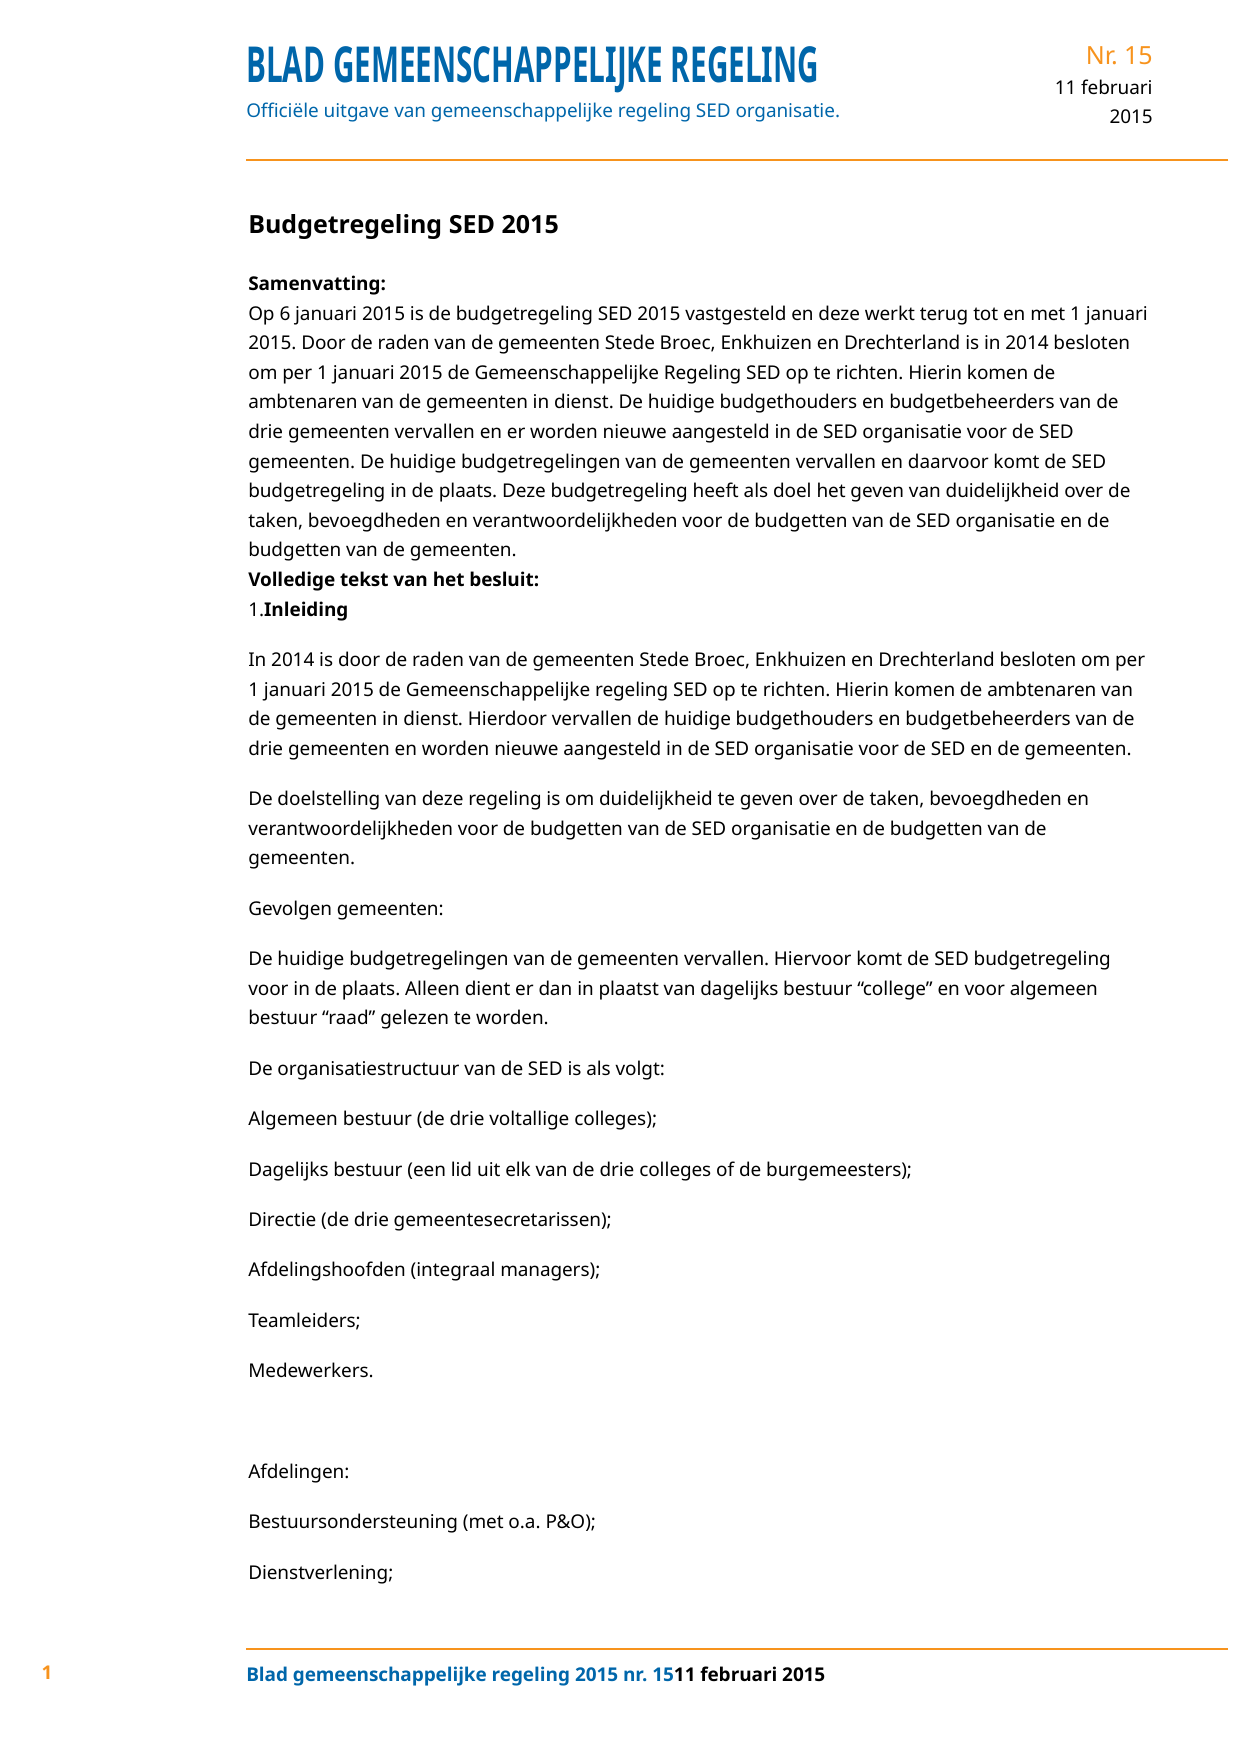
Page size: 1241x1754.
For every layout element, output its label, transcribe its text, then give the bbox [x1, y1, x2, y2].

text Op 6 januari 2015 is de budgetregeling SED 2015 vastgesteld en deze werkt terug tot en met 1 januari 2015. Door de raden van de gemeenten Stede Broec, Enkhuizen en Drechterland is in 2014 besloten om per 1 januari 2015 de Gemeenschappelijke Regeling SED op te richten. Hierin komen de ambtenaren van de gemeenten in dienst. De huidige budgethouders en budgetbeheerders van de drie gemeenten vervallen en er worden nieuwe aangesteld in de SED organisatie voor de SED gemeenten. De huidige budgetregelingen van de gemeenten vervallen en daarvoor komt de SED budgetregeling in de plaats. Deze budgetregeling heeft als doel het geven van duidelijkheid over de taken, bevoegdheden en verantwoordelijkheden voor de budgetten van de SED organisatie en de budgetten van de gemeenten. [248, 300, 1152, 562]
text De huidige budgetregelingen van de gemeenten vervallen. Hiervoor komt de SED budgetregeling voor in de plaats. Alleen dient er dan in plaatst van dagelijks bestuur “college” en voor algemeen bestuur “raad” gelezen te worden. [248, 945, 1152, 1030]
text Samenvatting: [248, 270, 1152, 296]
text De doelstelling van deze regeling is om duidelijkheid te geven over de taken, bevoegdheden en verantwoordelijkheden voor de budgetten van de SED organisatie en de budgetten van de gemeenten. [248, 785, 1152, 870]
text Medewerkers. [248, 1357, 1152, 1383]
text Directie (de drie gemeentesecretarissen); [248, 1206, 1152, 1232]
text De organisatiestructuur van de SED is als volgt: [248, 1055, 1152, 1081]
text Dienstverlening; [248, 1559, 1152, 1585]
text In 2014 is door de raden van de gemeenten Stede Broec, Enkhuizen en Drechterland besloten om per 1 januari 2015 de Gemeenschappelijke regeling SED op te richten. Hierin komen de ambtenaren van de gemeenten in dienst. Hierdoor vervallen de huidige budgethouders en budgetbeheerders van de drie gemeenten en worden nieuwe aangesteld in de SED organisatie voor de SED en de gemeenten. [248, 646, 1152, 761]
text Afdelingshoofden (integraal managers); [248, 1257, 1152, 1282]
text Teamleiders; [248, 1307, 1152, 1333]
text Afdelingen: [248, 1458, 1152, 1484]
text Bestuursondersteuning (met o.a. P&O); [248, 1509, 1152, 1534]
text Gevolgen gemeenten: [248, 895, 1152, 921]
text Budgetregeling SED 2015 [248, 207, 1152, 241]
picture [41, 47, 231, 172]
text Dagelijks bestuur (een lid uit elk van de drie colleges of de burgemeesters); [248, 1156, 1152, 1181]
text Volledige tekst van het besluit: [248, 566, 1152, 592]
text Algemeen bestuur (de drie voltallige colleges); [248, 1105, 1152, 1131]
text 1.Inleiding [248, 596, 1152, 621]
